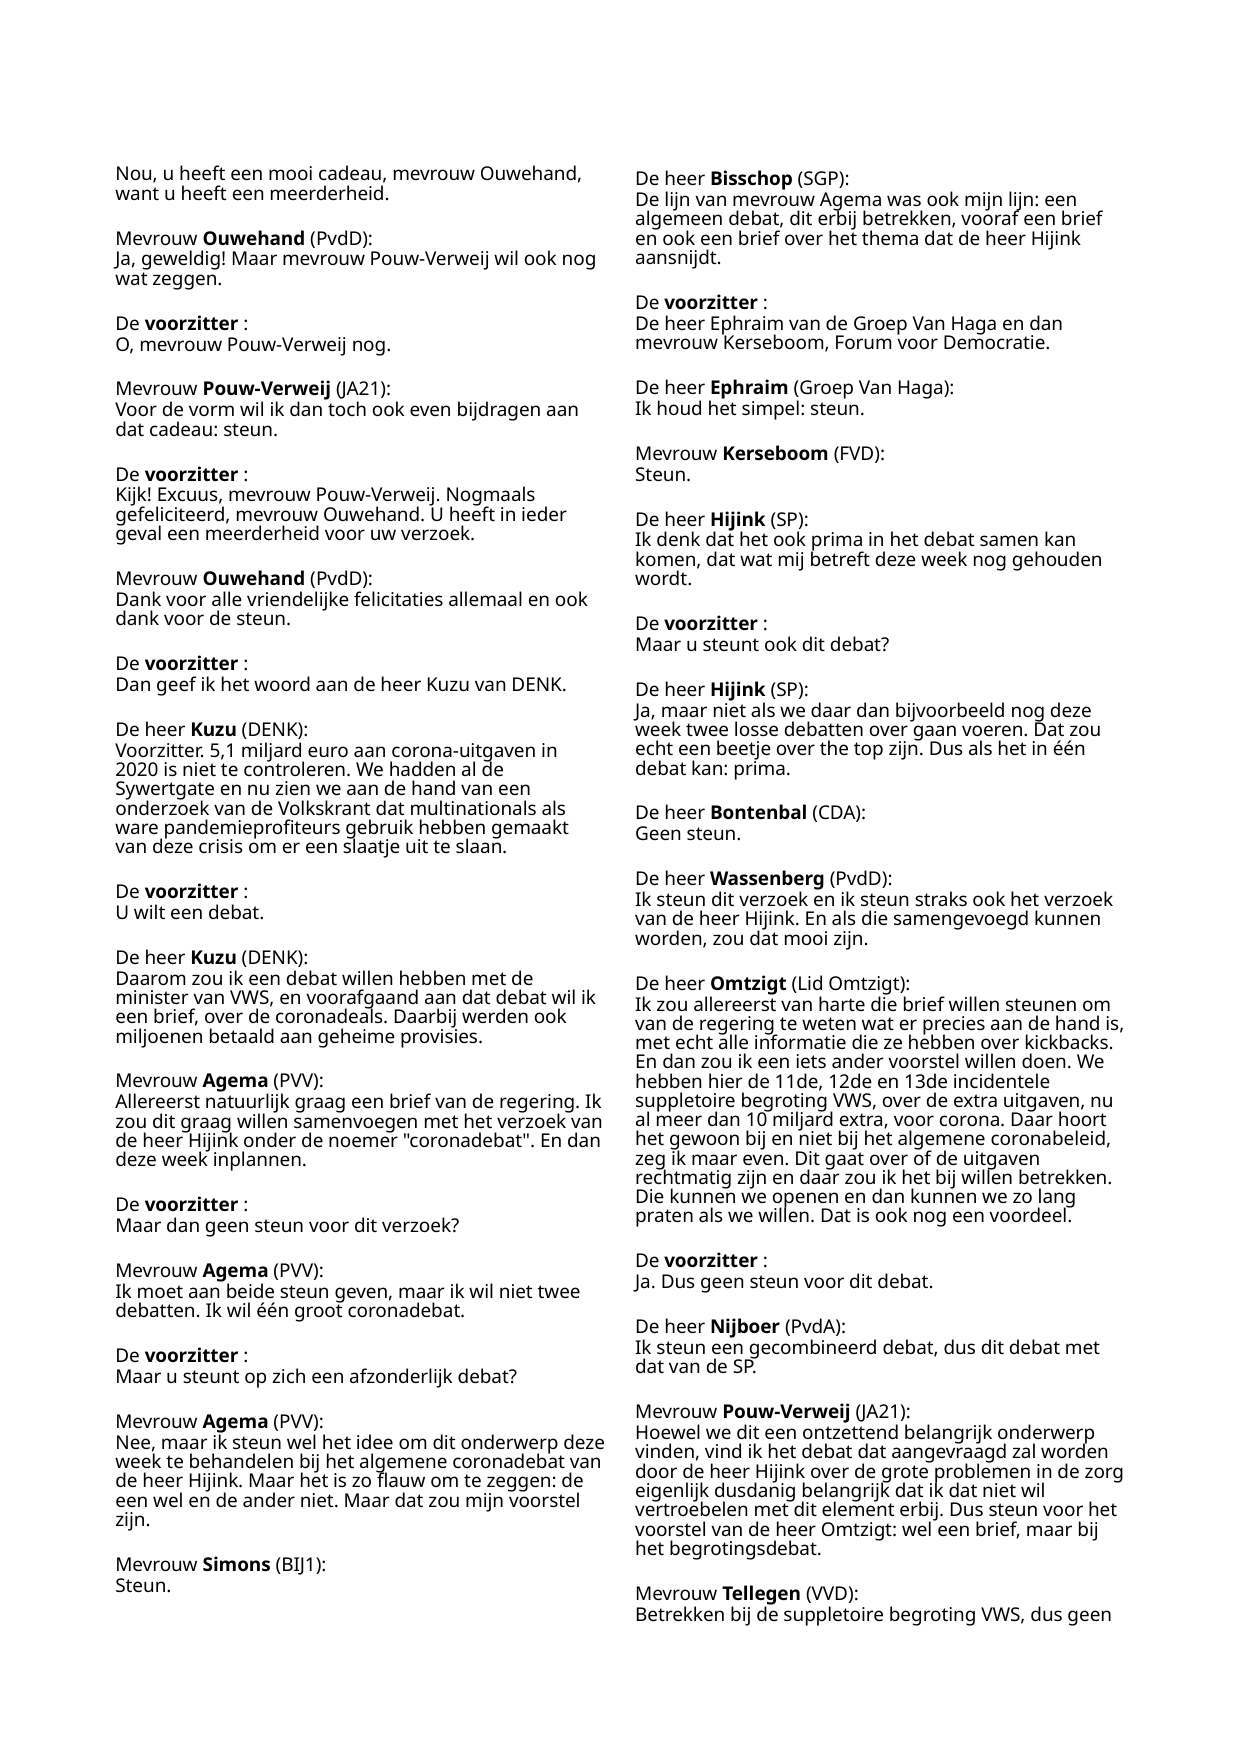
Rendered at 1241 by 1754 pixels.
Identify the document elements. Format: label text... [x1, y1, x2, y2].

text Nou, u heeft een mooi cadeau, mevrouw Ouwehand, want u heeft een meerderheid. [115, 165, 605, 204]
text De voorzitter : [635, 289, 1125, 315]
text De heer Hijink (SP): [635, 506, 1125, 531]
text De heer Bisschop (SGP): [635, 165, 1125, 191]
text De heer Kuzu (DENK): [115, 716, 605, 742]
text Ja. Dus geen steun voor dit debat. [635, 1273, 1125, 1293]
text De heer Hijink (SP): [635, 676, 1125, 702]
text Mevrouw Tellegen (VVD): [635, 1580, 1125, 1606]
text Mevrouw Agema (PVV): [115, 1408, 605, 1434]
text Mevrouw Kerseboom (FVD): [635, 440, 1125, 466]
text De heer Nijboer (PvdA): [635, 1313, 1125, 1339]
text Voorzitter. 5,1 miljard euro aan corona-uitgaven in 2020 is niet te controleren. We hadden al de Sywertgate en nu zien we aan de hand van een onderzoek van de Volkskrant dat multinationals als ware pandemieprofiteurs gebruik hebben gemaakt van deze crisis om er een slaatje uit te slaan. [115, 742, 605, 857]
text Maar dan geen steun voor dit verzoek? [115, 1217, 605, 1236]
text De voorzitter : [635, 610, 1125, 636]
text De voorzitter : [115, 461, 605, 486]
text Hoewel we dit een ontzettend belangrijk onderwerp vinden, vind ik het debat dat aangevraagd zal worden door de heer Hijink over de grote problemen in de zorg eigenlijk dusdanig belangrijk dat ik dat niet wil vertroebelen met dit element erbij. Dus steun voor het voorstel van de heer Omtzigt: wel een brief, maar bij het begrotingsdebat. [635, 1424, 1125, 1559]
text De voorzitter : [115, 1191, 605, 1217]
text Daarom zou ik een debat willen hebben met de minister van VWS, en voorafgaand aan dat debat wil ik een brief, over de coronadeals. Daarbij werden ook miljoenen betaald aan geheime provisies. [115, 970, 605, 1047]
text Ik steun dit verzoek en ik steun straks ook het verzoek van de heer Hijink. En als die samengevoegd kunnen worden, zou dat mooi zijn. [635, 891, 1125, 949]
text De heer Ephraim van de Groep Van Haga en dan mevrouw Kerseboom, Forum voor Democratie. [635, 315, 1125, 353]
text O, mevrouw Pouw-Verweij nog. [115, 336, 605, 355]
text Maar u steunt op zich een afzonderlijk debat? [115, 1368, 605, 1387]
text Ik moet aan beide steun geven, maar ik wil niet twee debatten. Ik wil één groot coronadebat. [115, 1283, 605, 1321]
text De voorzitter : [635, 1248, 1125, 1273]
text Mevrouw Ouwehand (PvdD): [115, 225, 605, 250]
text Ja, geweldig! Maar mevrouw Pouw-Verweij wil ook nog wat zeggen. [115, 250, 605, 289]
text Mevrouw Pouw-Verweij (JA21): [635, 1398, 1125, 1424]
text De heer Omtzigt (Lid Omtzigt): [635, 970, 1125, 996]
text Allereerst natuurlijk graag een brief van de regering. Ik zou dit graag willen samenvoegen met het verzoek van de heer Hijink onder de noemer "coronadebat". En dan deze week inplannen. [115, 1093, 605, 1171]
text De voorzitter : [115, 650, 605, 676]
text Ja, maar niet als we daar dan bijvoorbeeld nog deze week twee losse debatten over gaan voeren. Dat zou echt een beetje over the top zijn. Dus als het in één debat kan: prima. [635, 702, 1125, 779]
text Dan geef ik het woord aan de heer Kuzu van DENK. [115, 676, 605, 695]
text De voorzitter : [115, 1342, 605, 1368]
text De lijn van mevrouw Agema was ook mijn lijn: een algemeen debat, dit erbij betrekken, vooraf een brief en ook een brief over het thema dat de heer Hijink aansnijdt. [635, 191, 1125, 268]
text De voorzitter : [115, 310, 605, 336]
text Mevrouw Pouw-Verweij (JA21): [115, 376, 605, 401]
text Nee, maar ik steun wel het idee om dit onderwerp deze week te behandelen bij het algemene coronadebat van de heer Hijink. Maar het is zo flauw om te zeggen: de een wel en de ander niet. Maar dat zou mijn voorstel zijn. [115, 1434, 605, 1530]
text Ik zou allereerst van harte die brief willen steunen om van de regering te weten wat er precies aan de hand is, met echt alle informatie die ze hebben over kickbacks. En dan zou ik een iets ander voorstel willen doen. We hebben hier de 11de, 12de en 13de incidentele suppletoire begroting VWS, over de extra uitgaven, nu al meer dan 10 miljard extra, voor corona. Daar hoort het gewoon bij en niet bij het algemene coronabeleid, zeg ik maar even. Dit gaat over of de uitgaven rechtmatig zijn en daar zou ik het bij willen betrekken. Die kunnen we openen en dan kunnen we zo lang praten als we willen. Dat is ook nog een voordeel. [635, 996, 1125, 1227]
text Mevrouw Agema (PVV): [115, 1068, 605, 1093]
text Ik denk dat het ook prima in het debat samen kan komen, dat wat mij betreft deze week nog gehouden wordt. [635, 531, 1125, 589]
text Voor de vorm wil ik dan toch ook even bijdragen aan dat cadeau: steun. [115, 401, 605, 440]
text Ik steun een gecombineerd debat, dus dit debat met dat van de SP. [635, 1339, 1125, 1378]
text Kijk! Excuus, mevrouw Pouw-Verweij. Nogmaals gefeliciteerd, mevrouw Ouwehand. U heeft in ieder geval een meerderheid voor uw verzoek. [115, 486, 605, 544]
text Mevrouw Agema (PVV): [115, 1257, 605, 1283]
text De voorzitter : [115, 878, 605, 904]
text Steun. [115, 1577, 605, 1596]
text Mevrouw Ouwehand (PvdD): [115, 565, 605, 591]
text De heer Ephraim (Groep Van Haga): [635, 374, 1125, 400]
text De heer Kuzu (DENK): [115, 944, 605, 970]
text U wilt een debat. [115, 904, 605, 923]
text Betrekken bij de suppletoire begroting VWS, dus geen [635, 1606, 1125, 1625]
text Dank voor alle vriendelijke felicitaties allemaal en ook dank voor de steun. [115, 591, 605, 629]
text Maar u steunt ook dit debat? [635, 636, 1125, 655]
text Geen steun. [635, 825, 1125, 844]
text Ik houd het simpel: steun. [635, 400, 1125, 419]
text Steun. [635, 466, 1125, 485]
text De heer Wassenberg (PvdD): [635, 865, 1125, 891]
text De heer Bontenbal (CDA): [635, 799, 1125, 825]
text Mevrouw Simons (BIJ1): [115, 1551, 605, 1577]
